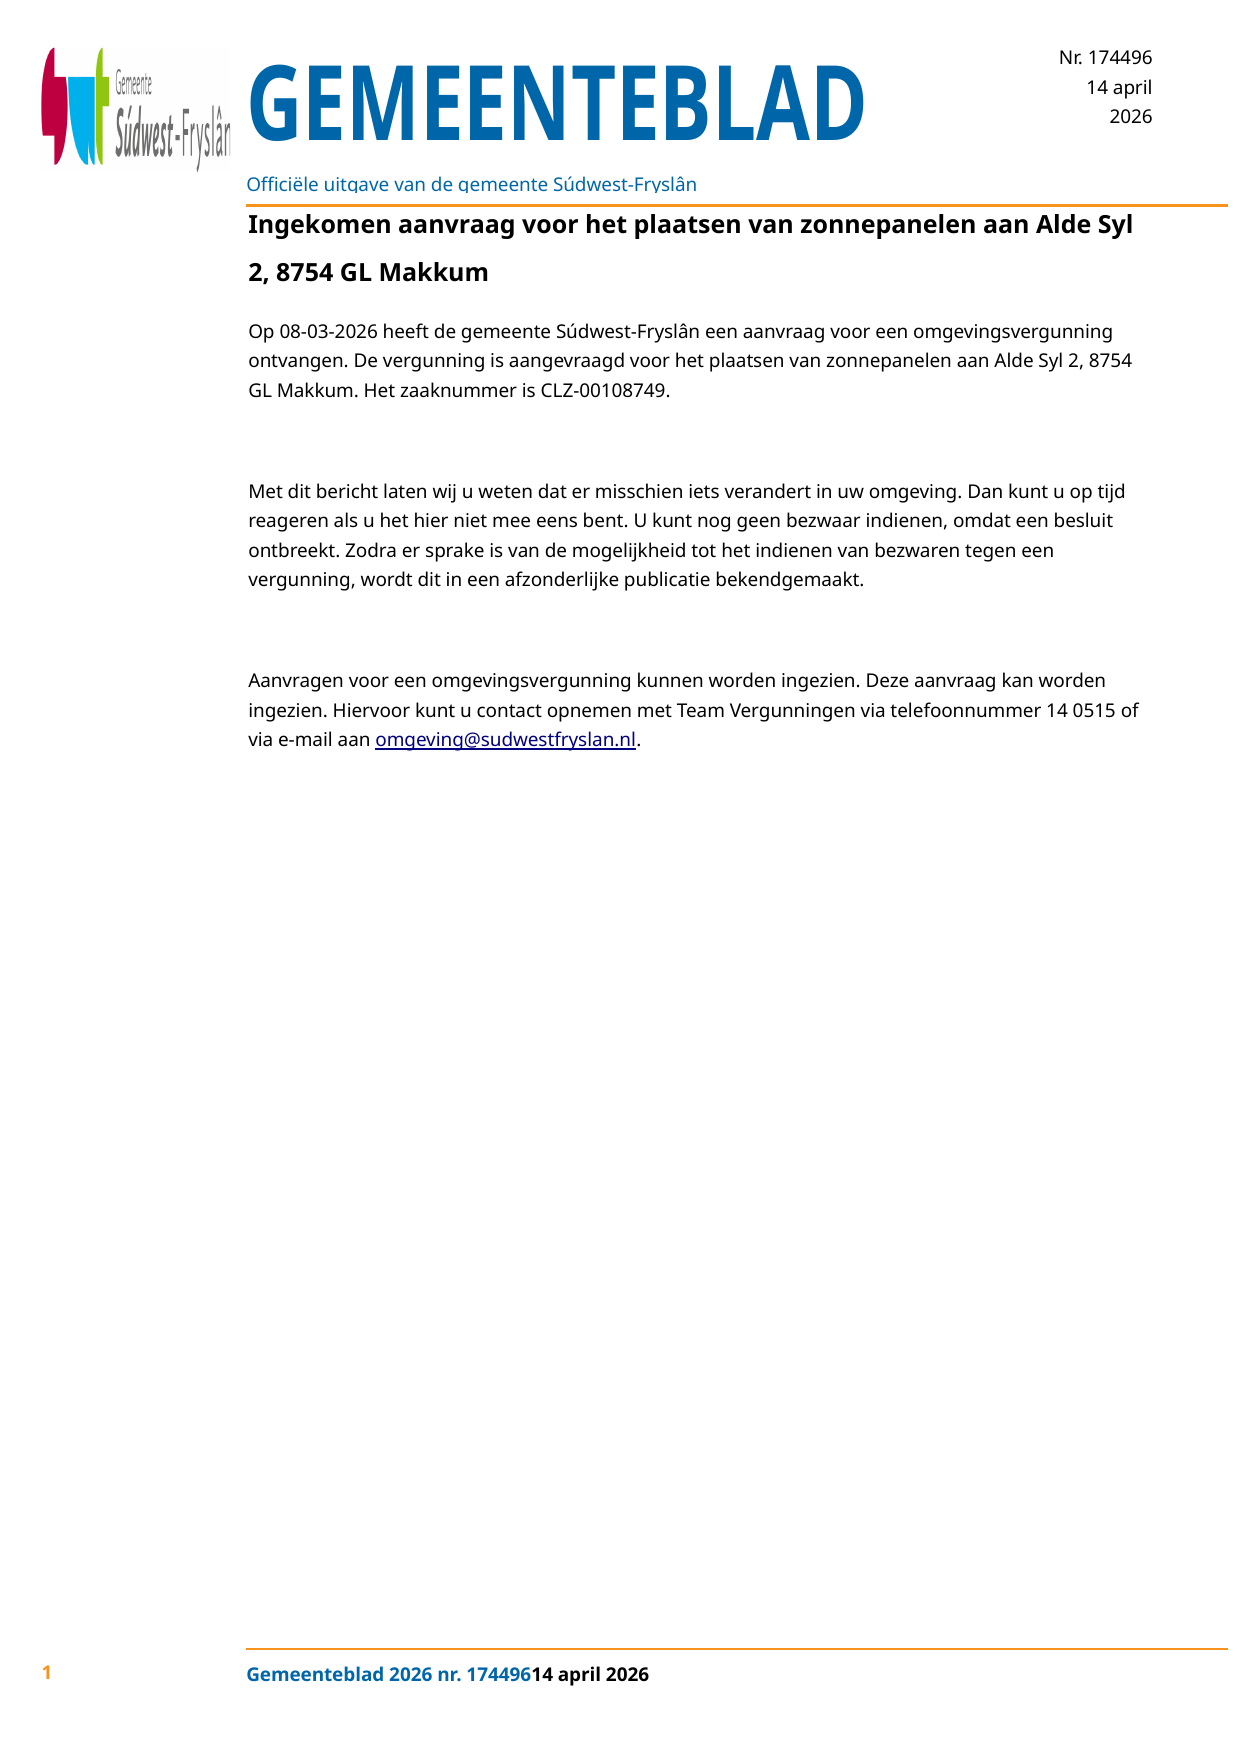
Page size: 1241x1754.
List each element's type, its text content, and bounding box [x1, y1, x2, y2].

text Ingekomen aanvraag voor het plaatsen van zonnepanelen aan Alde Syl 2, 8754 GL Makkum [248, 207, 1152, 288]
text Op 08-03-2026 heeft de gemeente Súdwest-Fryslân een aanvraag voor een omgevingsvergunning ontvangen. De vergunning is aangevraagd voor het plaatsen van zonnepanelen aan Alde Syl 2, 8754 GL Makkum. Het zaaknummer is CLZ-00108749. [248, 318, 1152, 403]
picture [41, 47, 231, 172]
text Met dit bericht laten wij u weten dat er misschien iets verandert in uw omgeving. Dan kunt u op tijd reageren als u het hier niet mee eens bent. U kunt nog geen bezwaar indienen, omdat een besluit ontbreekt. Zodra er sprake is van de mogelijkheid tot het indienen van bezwaren tegen een vergunning, wordt dit in een afzonderlijke publicatie bekendgemaakt. [248, 478, 1152, 592]
text Aanvragen voor een omgevingsvergunning kunnen worden ingezien. Deze aanvraag kan worden ingezien. Hiervoor kunt u contact opnemen met Team Vergunningen via telefoonnummer 14 0515 of via e-mail aan omgeving@sudwestfryslan.nl. [248, 667, 1152, 752]
